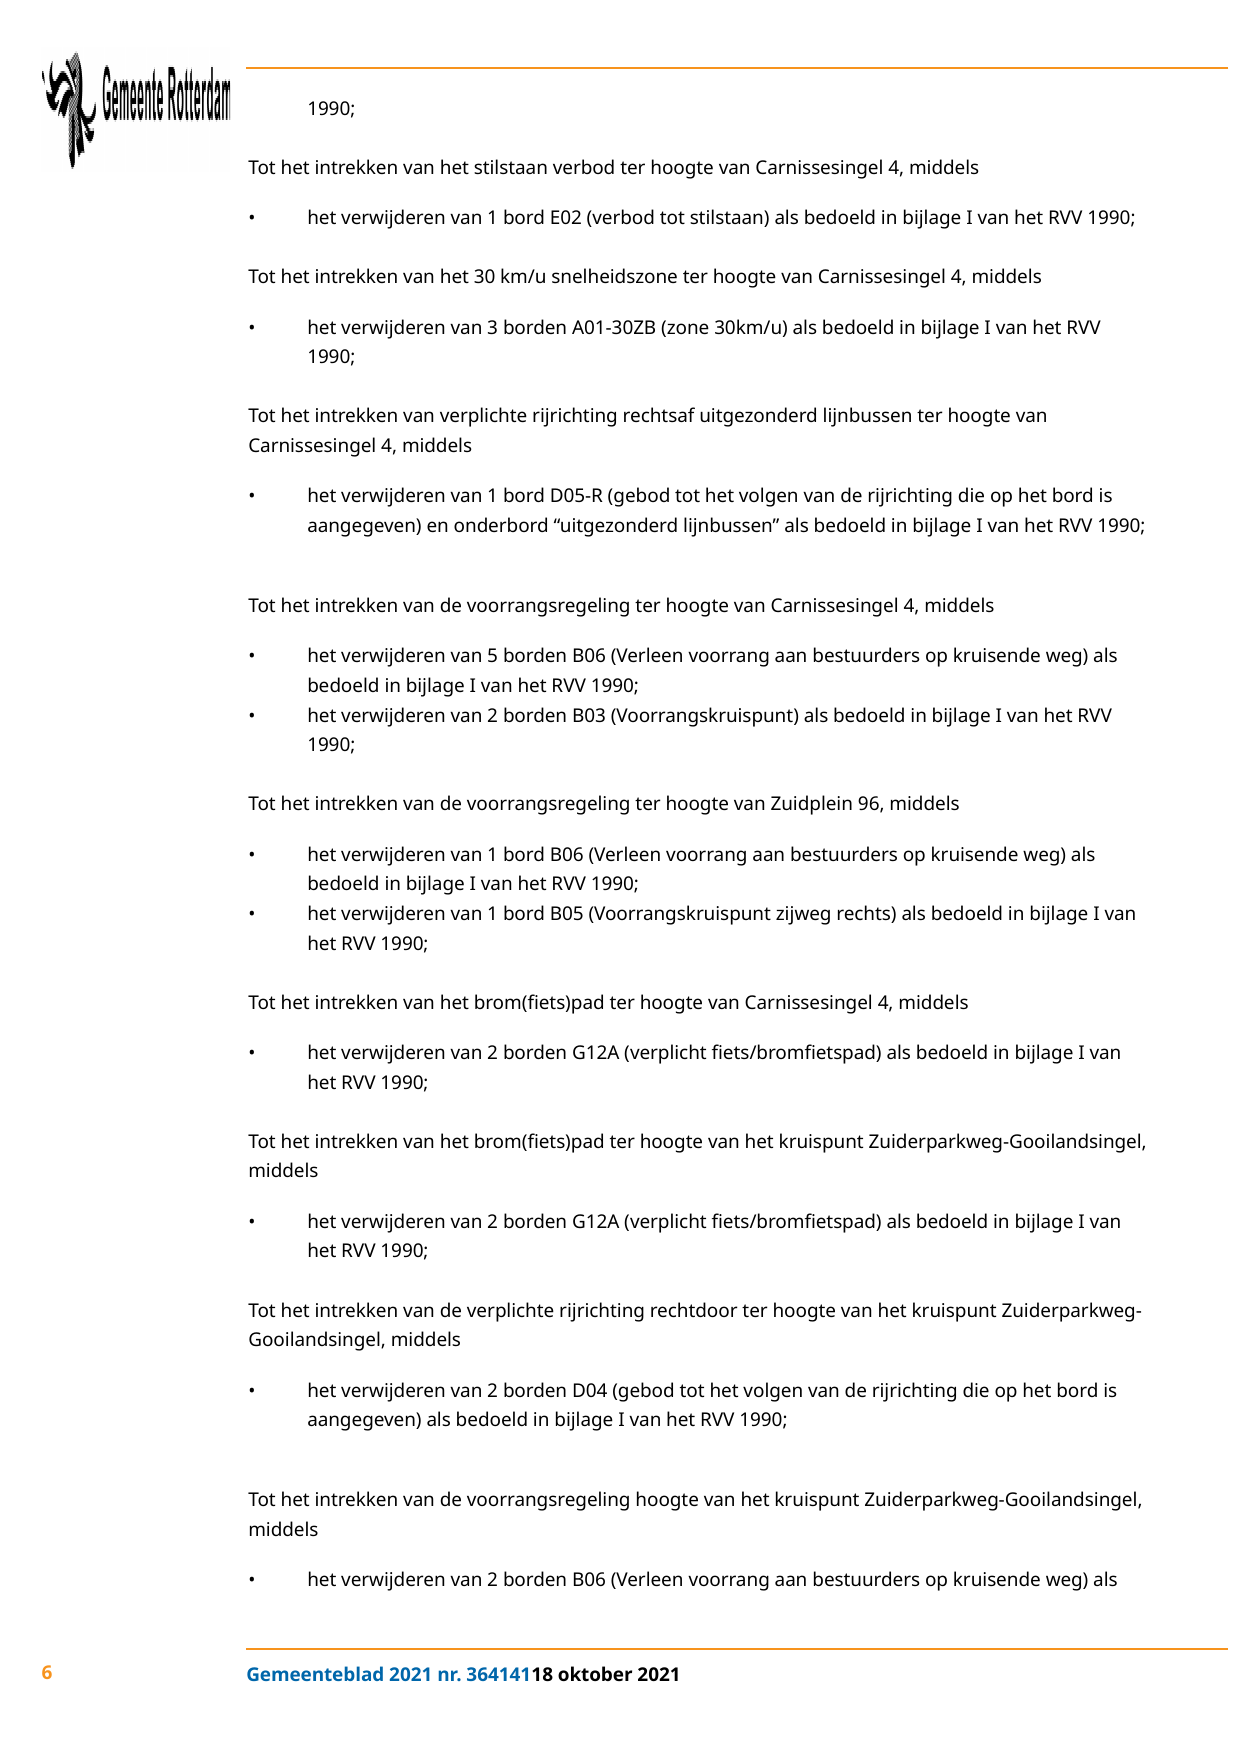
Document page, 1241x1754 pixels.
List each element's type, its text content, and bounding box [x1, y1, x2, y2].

list 1990; [248, 95, 1152, 121]
list het verwijderen van 2 borden G12A (verplicht fiets/bromfietspad) als bedoeld in bijlage I van het RVV 1990; [248, 1208, 1152, 1263]
picture [41, 47, 231, 172]
list het verwijderen van 2 borden G12A (verplicht fiets/bromfietspad) als bedoeld in bijlage I van het RVV 1990; [248, 1039, 1152, 1095]
list het verwijderen van 3 borden A01-30ZB (zone 30km/u) als bedoeld in bijlage I van het RVV 1990; [248, 314, 1152, 369]
text Tot het intrekken van de verplichte rijrichting rechtdoor ter hoogte van het kruispunt Zuiderparkweg-Gooilandsingel, middels [248, 1297, 1152, 1352]
text Tot het intrekken van verplichte rijrichting rechtsaf uitgezonderd lijnbussen ter hoogte van Carnissesingel 4, middels [248, 403, 1152, 458]
text Tot het intrekken van het 30 km/u snelheidszone ter hoogte van Carnissesingel 4, middels [248, 263, 1152, 289]
list het verwijderen van 2 borden B06 (Verleen voorrang aan bestuurders op kruisende weg) als [248, 1566, 1152, 1592]
text Tot het intrekken van het stilstaan verbod ter hoogte van Carnissesingel 4, middels [248, 154, 1152, 180]
list het verwijderen van 2 borden B03 (Voorrangskruispunt) als bedoeld in bijlage I van het RVV 1990; [248, 702, 1152, 757]
text Tot het intrekken van de voorrangsregeling hoogte van het kruispunt Zuiderparkweg-Gooilandsingel, middels [248, 1486, 1152, 1542]
list het verwijderen van 1 bord D05-R (gebod tot het volgen van de rijrichting die op het bord is aangegeven) en onderbord “uitgezonderd lijnbussen” als bedoeld in bijlage I van het RVV 1990; [248, 483, 1152, 538]
text Tot het intrekken van de voorrangsregeling ter hoogte van Carnissesingel 4, middels [248, 592, 1152, 618]
list het verwijderen van 1 bord B05 (Voorrangskruispunt zijweg rechts) als bedoeld in bijlage I van het RVV 1990; [248, 900, 1152, 956]
list het verwijderen van 5 borden B06 (Verleen voorrang aan bestuurders op kruisende weg) als bedoeld in bijlage I van het RVV 1990; [248, 643, 1152, 698]
text Tot het intrekken van het brom(fiets)pad ter hoogte van het kruispunt Zuiderparkweg-Gooilandsingel, middels [248, 1128, 1152, 1183]
list het verwijderen van 1 bord E02 (verbod tot stilstaan) als bedoeld in bijlage I van het RVV 1990; [248, 204, 1152, 230]
list het verwijderen van 2 borden D04 (gebod tot het volgen van de rijrichting die op het bord is aangegeven) als bedoeld in bijlage I van het RVV 1990; [248, 1377, 1152, 1432]
text Tot het intrekken van het brom(fiets)pad ter hoogte van Carnissesingel 4, middels [248, 989, 1152, 1015]
text Tot het intrekken van de voorrangsregeling ter hoogte van Zuidplein 96, middels [248, 791, 1152, 816]
list het verwijderen van 1 bord B06 (Verleen voorrang aan bestuurders op kruisende weg) als bedoeld in bijlage I van het RVV 1990; [248, 841, 1152, 896]
